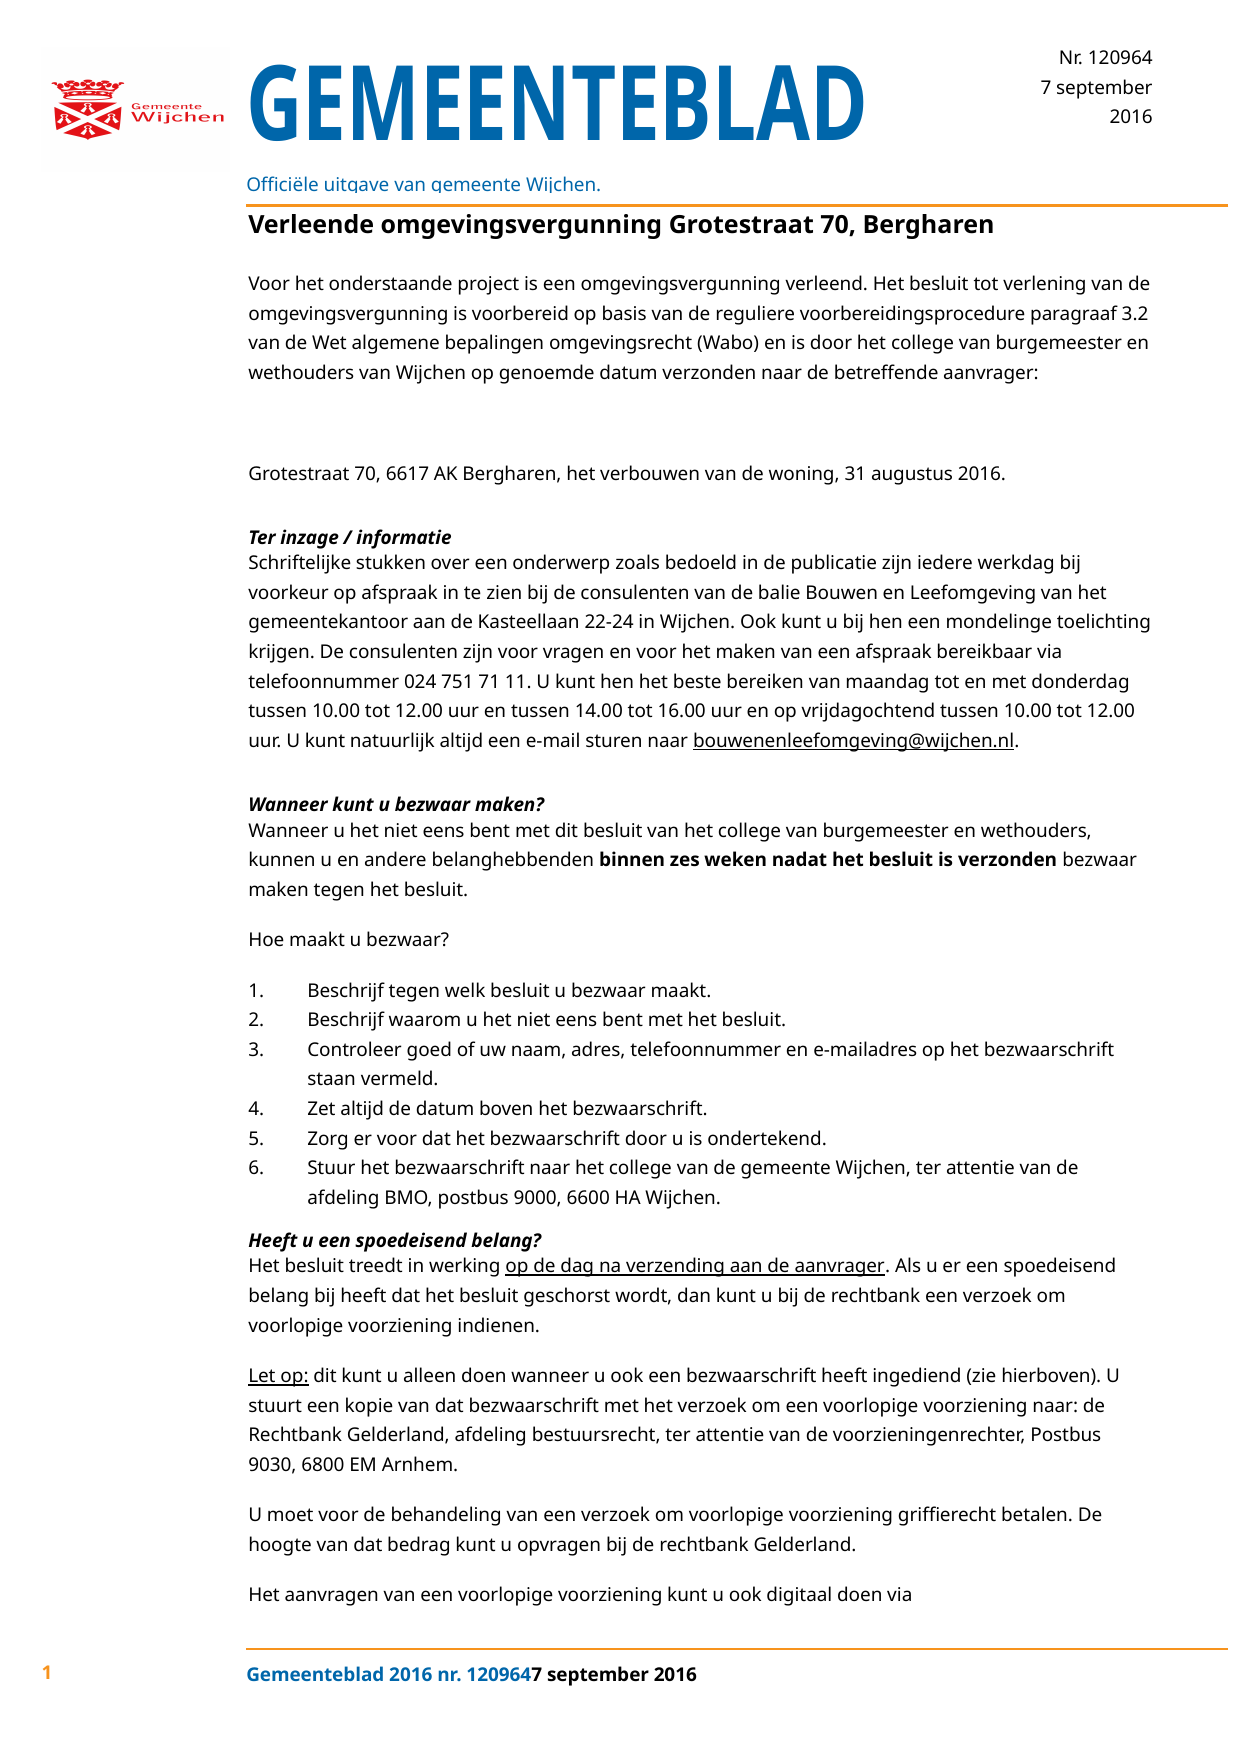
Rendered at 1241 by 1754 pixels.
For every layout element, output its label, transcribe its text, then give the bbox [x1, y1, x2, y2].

list Zet altijd de datum boven het bezwaarschrift. [248, 1095, 1152, 1121]
text Ter inzage / informatie [248, 524, 1152, 549]
text Verleende omgevingsvergunning Grotestraat 70, Bergharen [248, 207, 1152, 241]
list Zorg er voor dat het bezwaarschrift door u is ondertekend. [248, 1125, 1152, 1150]
text Wanneer u het niet eens bent met dit besluit van het college van burgemeester en wethouders, kunnen u en andere belanghebbenden binnen zes weken nadat het besluit is verzonden bezwaar maken tegen het besluit. [248, 817, 1152, 902]
text Hoe maakt u bezwaar? [248, 926, 1152, 952]
list Stuur het bezwaarschrift naar het college van de gemeente Wijchen, ter attentie van de afdeling BMO, postbus 9000, 6600 HA Wijchen. [248, 1154, 1152, 1209]
text Het aanvragen van een voorlopige voorziening kunt u ook digitaal doen via [248, 1581, 1152, 1607]
list Beschrijf waarom u het niet eens bent met het besluit. [248, 1006, 1152, 1032]
list Beschrijf tegen welk besluit u bezwaar maakt. [248, 977, 1152, 1002]
list Controleer goed of uw naam, adres, telefoonnummer en e-mailadres op het bezwaarschrift staan vermeld. [248, 1036, 1152, 1091]
text Schriftelijke stukken over een onderwerp zoals bedoeld in de publicatie zijn iedere werkdag bij voorkeur op afspraak in te zien bij de consulenten van de balie Bouwen en Leefomgeving van het gemeentekantoor aan de Kasteellaan 22-24 in Wijchen. Ook kunt u bij hen een mondelinge toelichting krijgen. De consulenten zijn voor vragen en voor het maken van een afspraak bereikbaar via telefoonnummer 024 751 71 11. U kunt hen het beste bereiken van maandag tot en met donderdag tussen 10.00 tot 12.00 uur en tussen 14.00 tot 16.00 uur en op vrijdagochtend tussen 10.00 tot 12.00 uur. U kunt natuurlijk altijd een e-mail sturen naar bouwenenleefomgeving@wijchen.nl. [248, 549, 1152, 753]
text Grotestraat 70, 6617 AK Bergharen, het verbouwen van de woning, 31 augustus 2016. [248, 460, 1152, 486]
text U moet voor de behandeling van een verzoek om voorlopige voorziening griffierecht betalen. De hoogte van dat bedrag kunt u opvragen bij de rechtbank Gelderland. [248, 1501, 1152, 1557]
text Het besluit treedt in werking op de dag na verzending aan de aanvrager. Als u er een spoedeisend belang bij heeft dat het besluit geschorst wordt, dan kunt u bij de rechtbank een verzoek om voorlopige voorziening indienen. [248, 1253, 1152, 1338]
picture [41, 47, 231, 172]
text Heeft u een spoedeisend belang? [248, 1227, 1152, 1253]
text Wanneer kunt u bezwaar maken? [248, 791, 1152, 817]
text Voor het onderstaande project is een omgevingsvergunning verleend. Het besluit tot verlening van de omgevingsvergunning is voorbereid op basis van de reguliere voorbereidingsprocedure paragraaf 3.2 van de Wet algemene bepalingen omgevingsrecht (Wabo) en is door het college van burgemeester en wethouders van Wijchen op genoemde datum verzonden naar de betreffende aanvrager: [248, 270, 1152, 385]
text Let op: dit kunt u alleen doen wanneer u ook een bezwaarschrift heeft ingediend (zie hierboven). U stuurt een kopie van dat bezwaarschrift met het verzoek om een voorlopige voorziening naar: de Rechtbank Gelderland, afdeling bestuursrecht, ter attentie van de voorzieningenrechter, Postbus 9030, 6800 EM Arnhem. [248, 1362, 1152, 1477]
